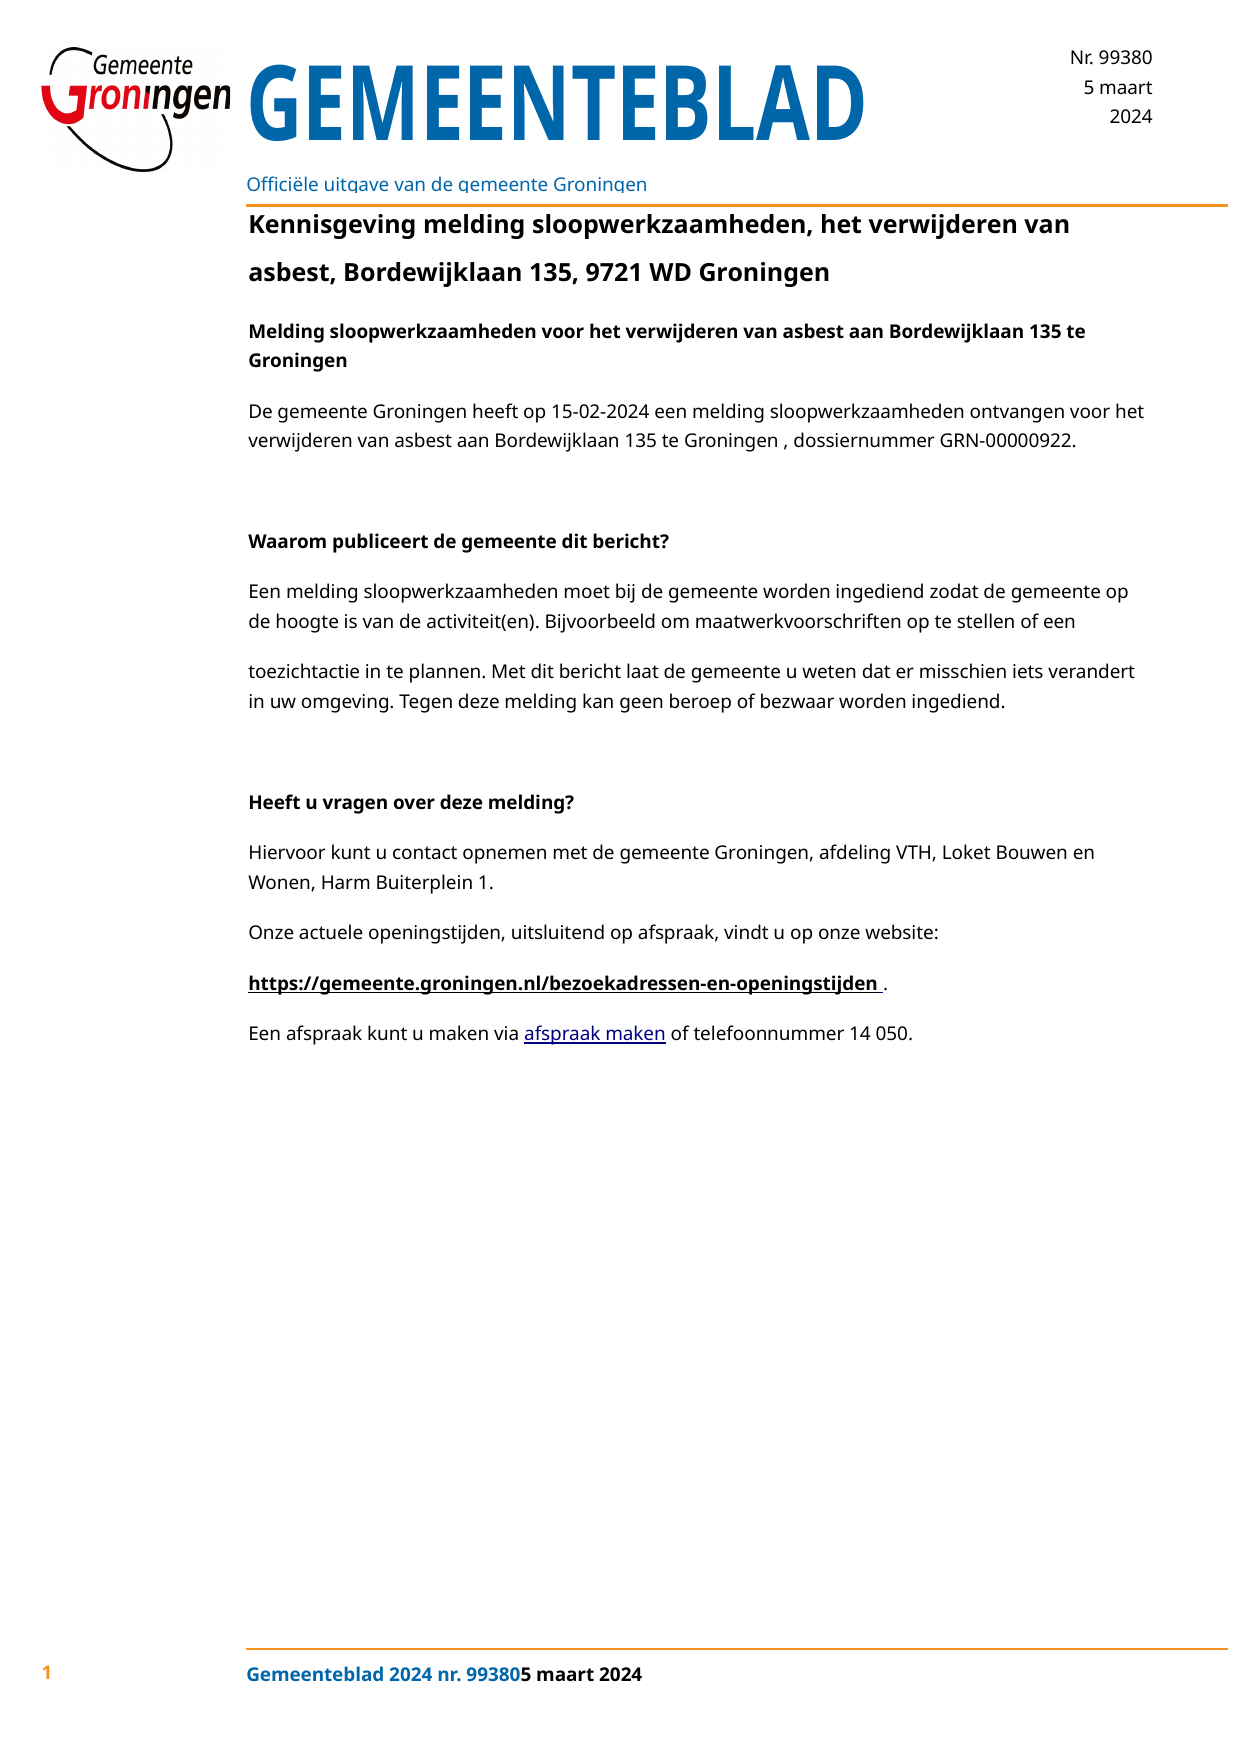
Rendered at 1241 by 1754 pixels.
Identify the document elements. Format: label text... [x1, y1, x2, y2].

text https://gemeente.groningen.nl/bezoekadressen-en-openingstijden . [248, 970, 1152, 996]
text Melding sloopwerkzaamheden voor het verwijderen van asbest aan Bordewijklaan 135 te Groningen [248, 318, 1152, 373]
text Waarom publiceert de gemeente dit bericht? [248, 528, 1152, 554]
text Kennisgeving melding sloopwerkzaamheden, het verwijderen van asbest, Bordewijklaan 135, 9721 WD Groningen [248, 207, 1152, 288]
text toezichtactie in te plannen. Met dit bericht laat de gemeente u weten dat er misschien iets verandert in uw omgeving. Tegen deze melding kan geen beroep of bezwaar worden ingediend. [248, 659, 1152, 714]
text Een afspraak kunt u maken via afspraak maken of telefoonnummer 14 050. [248, 1020, 1152, 1046]
picture [41, 47, 231, 172]
text Onze actuele openingstijden, uitsluitend op afspraak, vindt u op onze website: [248, 919, 1152, 945]
text De gemeente Groningen heeft op 15-02-2024 een melding sloopwerkzaamheden ontvangen voor het verwijderen van asbest aan Bordewijklaan 135 te Groningen , dossiernummer GRN-00000922. [248, 398, 1152, 453]
text Heeft u vragen over deze melding? [248, 789, 1152, 815]
text Hiervoor kunt u contact opnemen met de gemeente Groningen, afdeling VTH, Loket Bouwen en Wonen, Harm Buiterplein 1. [248, 839, 1152, 895]
text Een melding sloopwerkzaamheden moet bij de gemeente worden ingediend zodat de gemeente op de hoogte is van de activiteit(en). Bijvoorbeeld om maatwerkvoorschriften op te stellen of een [248, 579, 1152, 634]
